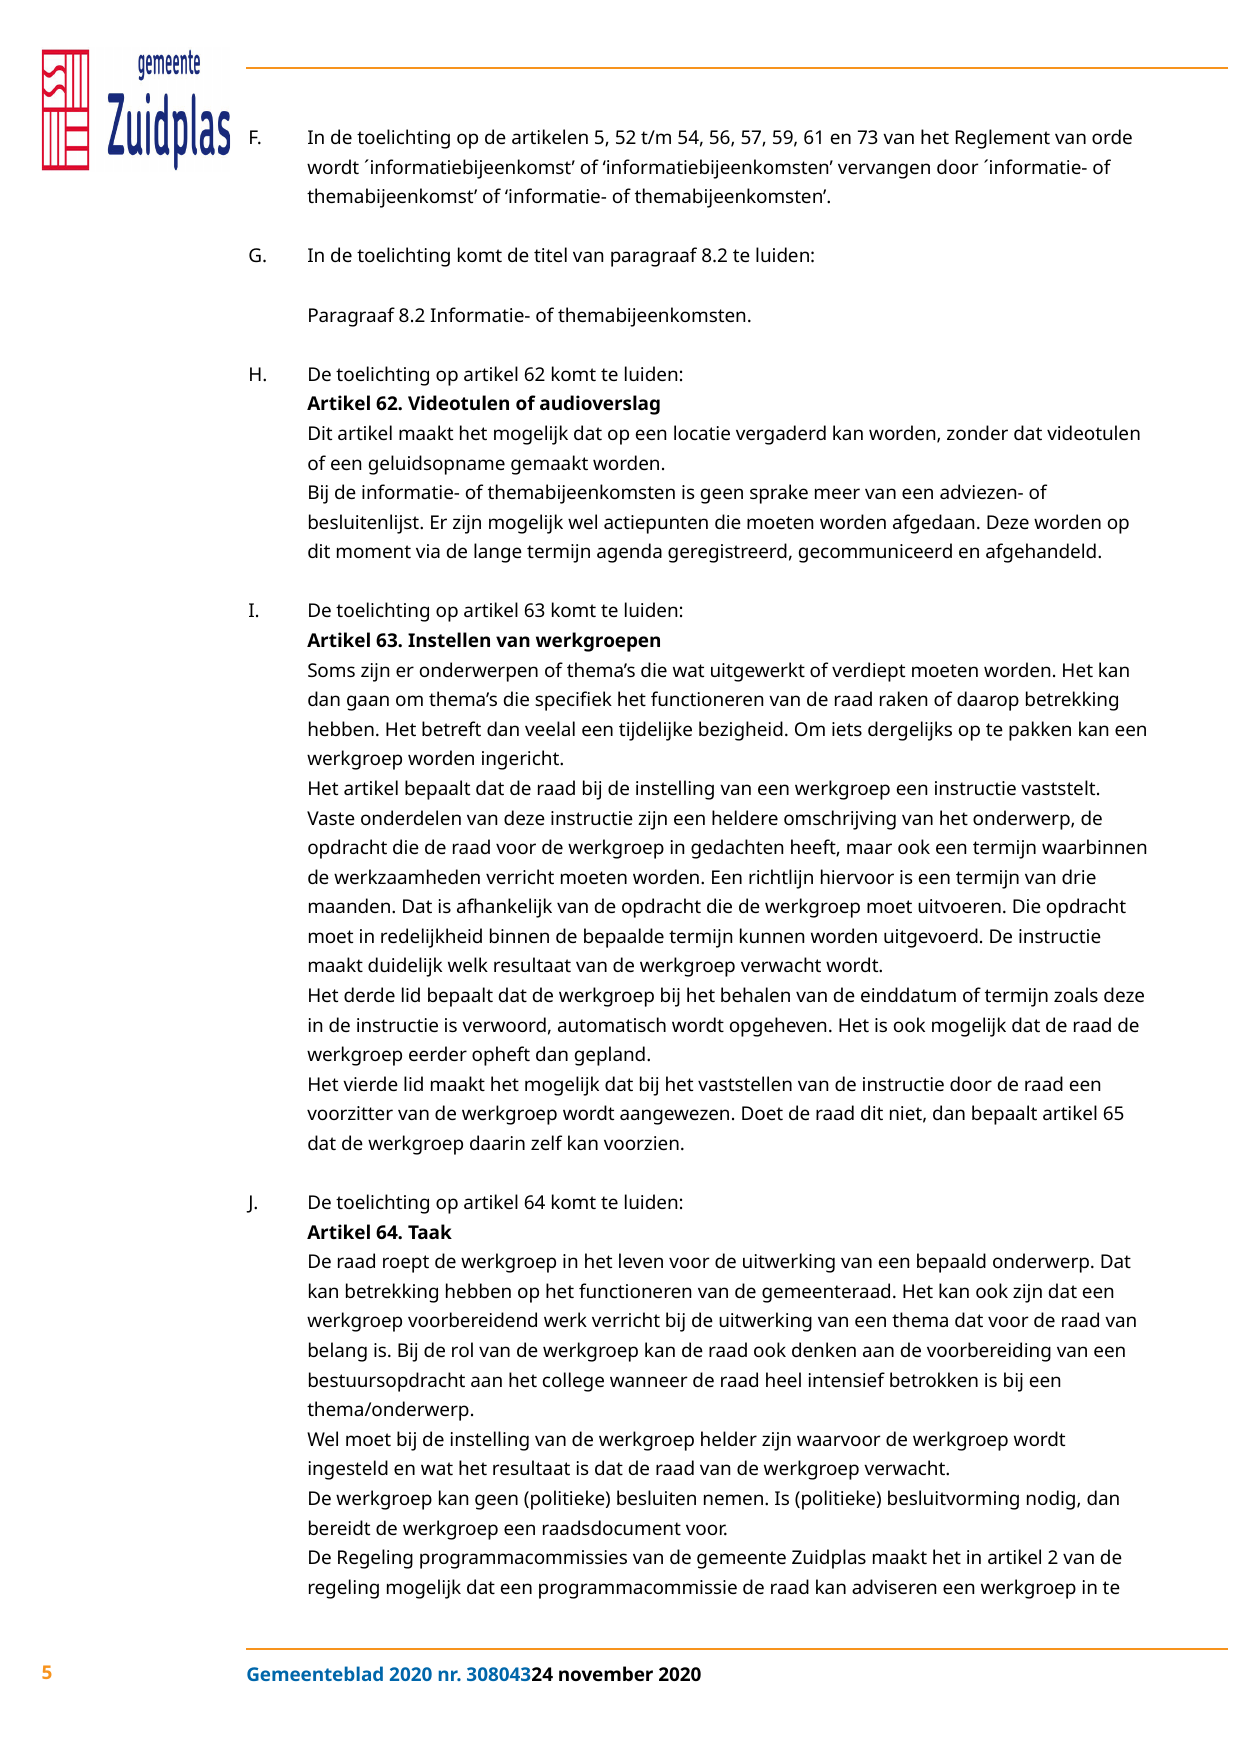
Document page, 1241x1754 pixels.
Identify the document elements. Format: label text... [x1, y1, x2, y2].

list In de toelichting komt de titel van paragraaf 8.2 te luiden: [248, 243, 1152, 268]
list Artikel 63. Instellen van werkgroepen [248, 627, 1152, 653]
list In de toelichting op de artikelen 5, 52 t/m 54, 56, 57, 59, 61 en 73 van het Reglement van orde wordt ´informatiebijeenkomst’ of ‘informatiebijeenkomsten’ vervangen door ´informatie- of themabijeenkomst’ of ‘informatie- of themabijeenkomsten’. [248, 124, 1152, 209]
list Paragraaf 8.2 Informatie- of themabijeenkomsten. [248, 302, 1152, 328]
picture [41, 47, 231, 172]
list Het artikel bepaalt dat de raad bij de instelling van een werkgroep een instructie vaststelt. Vaste onderdelen van deze instructie zijn een heldere omschrijving van het onderwerp, de opdracht die de raad voor de werkgroep in gedachten heeft, maar ook een termijn waarbinnen de werkzaamheden verricht moeten worden. Een richtlijn hiervoor is een termijn van drie maanden. Dat is afhankelijk van de opdracht die de werkgroep moet uitvoeren. Die opdracht moet in redelijkheid binnen de bepaalde termijn kunnen worden uitgevoerd. De instructie maakt duidelijk welk resultaat van de werkgroep verwacht wordt. [248, 775, 1152, 978]
list De Regeling programmacommissies van de gemeente Zuidplas maakt het in artikel 2 van de regeling mogelijk dat een programmacommissie de raad kan adviseren een werkgroep in te [248, 1544, 1152, 1600]
list Artikel 62. Videotulen of audioverslag [248, 391, 1152, 416]
list Artikel 64. Taak [248, 1219, 1152, 1245]
list Soms zijn er onderwerpen of thema’s die wat uitgewerkt of verdiept moeten worden. Het kan dan gaan om thema’s die specifiek het functioneren van de raad raken of daarop betrekking hebben. Het betreft dan veelal een tijdelijke bezigheid. Om iets dergelijks op te pakken kan een werkgroep worden ingericht. [248, 657, 1152, 771]
list De werkgroep kan geen (politieke) besluiten nemen. Is (politieke) besluitvorming nodig, dan bereidt de werkgroep een raadsdocument voor. [248, 1485, 1152, 1541]
list De raad roept de werkgroep in het leven voor de uitwerking van een bepaald onderwerp. Dat kan betrekking hebben op het functioneren van de gemeenteraad. Het kan ook zijn dat een werkgroep voorbereidend werk verricht bij de uitwerking van een thema dat voor de raad van belang is. Bij de rol van de werkgroep kan de raad ook denken aan de voorbereiding van een bestuursopdracht aan het college wanneer de raad heel intensief betrokken is bij een thema/onderwerp. [248, 1248, 1152, 1422]
list Bij de informatie- of themabijeenkomsten is geen sprake meer van een adviezen- of besluitenlijst. Er zijn mogelijk wel actiepunten die moeten worden afgedaan. Deze worden op dit moment via de lange termijn agenda geregistreerd, gecommuniceerd en afgehandeld. [248, 479, 1152, 564]
list De toelichting op artikel 62 komt te luiden: [248, 361, 1152, 387]
list De toelichting op artikel 64 komt te luiden: [248, 1189, 1152, 1215]
list De toelichting op artikel 63 komt te luiden: [248, 598, 1152, 623]
list Het derde lid bepaalt dat de werkgroep bij het behalen van de einddatum of termijn zoals deze in de instructie is verwoord, automatisch wordt opgeheven. Het is ook mogelijk dat de raad de werkgroep eerder opheft dan gepland. [248, 982, 1152, 1067]
list Dit artikel maakt het mogelijk dat op een locatie vergaderd kan worden, zonder dat videotulen of een geluidsopname gemaakt worden. [248, 420, 1152, 476]
list Wel moet bij de instelling van de werkgroep helder zijn waarvoor de werkgroep wordt ingesteld en wat het resultaat is dat de raad van de werkgroep verwacht. [248, 1426, 1152, 1481]
list Het vierde lid maakt het mogelijk dat bij het vaststellen van de instructie door de raad een voorzitter van de werkgroep wordt aangewezen. Doet de raad dit niet, dan bepaalt artikel 65 dat de werkgroep daarin zelf kan voorzien. [248, 1071, 1152, 1156]
